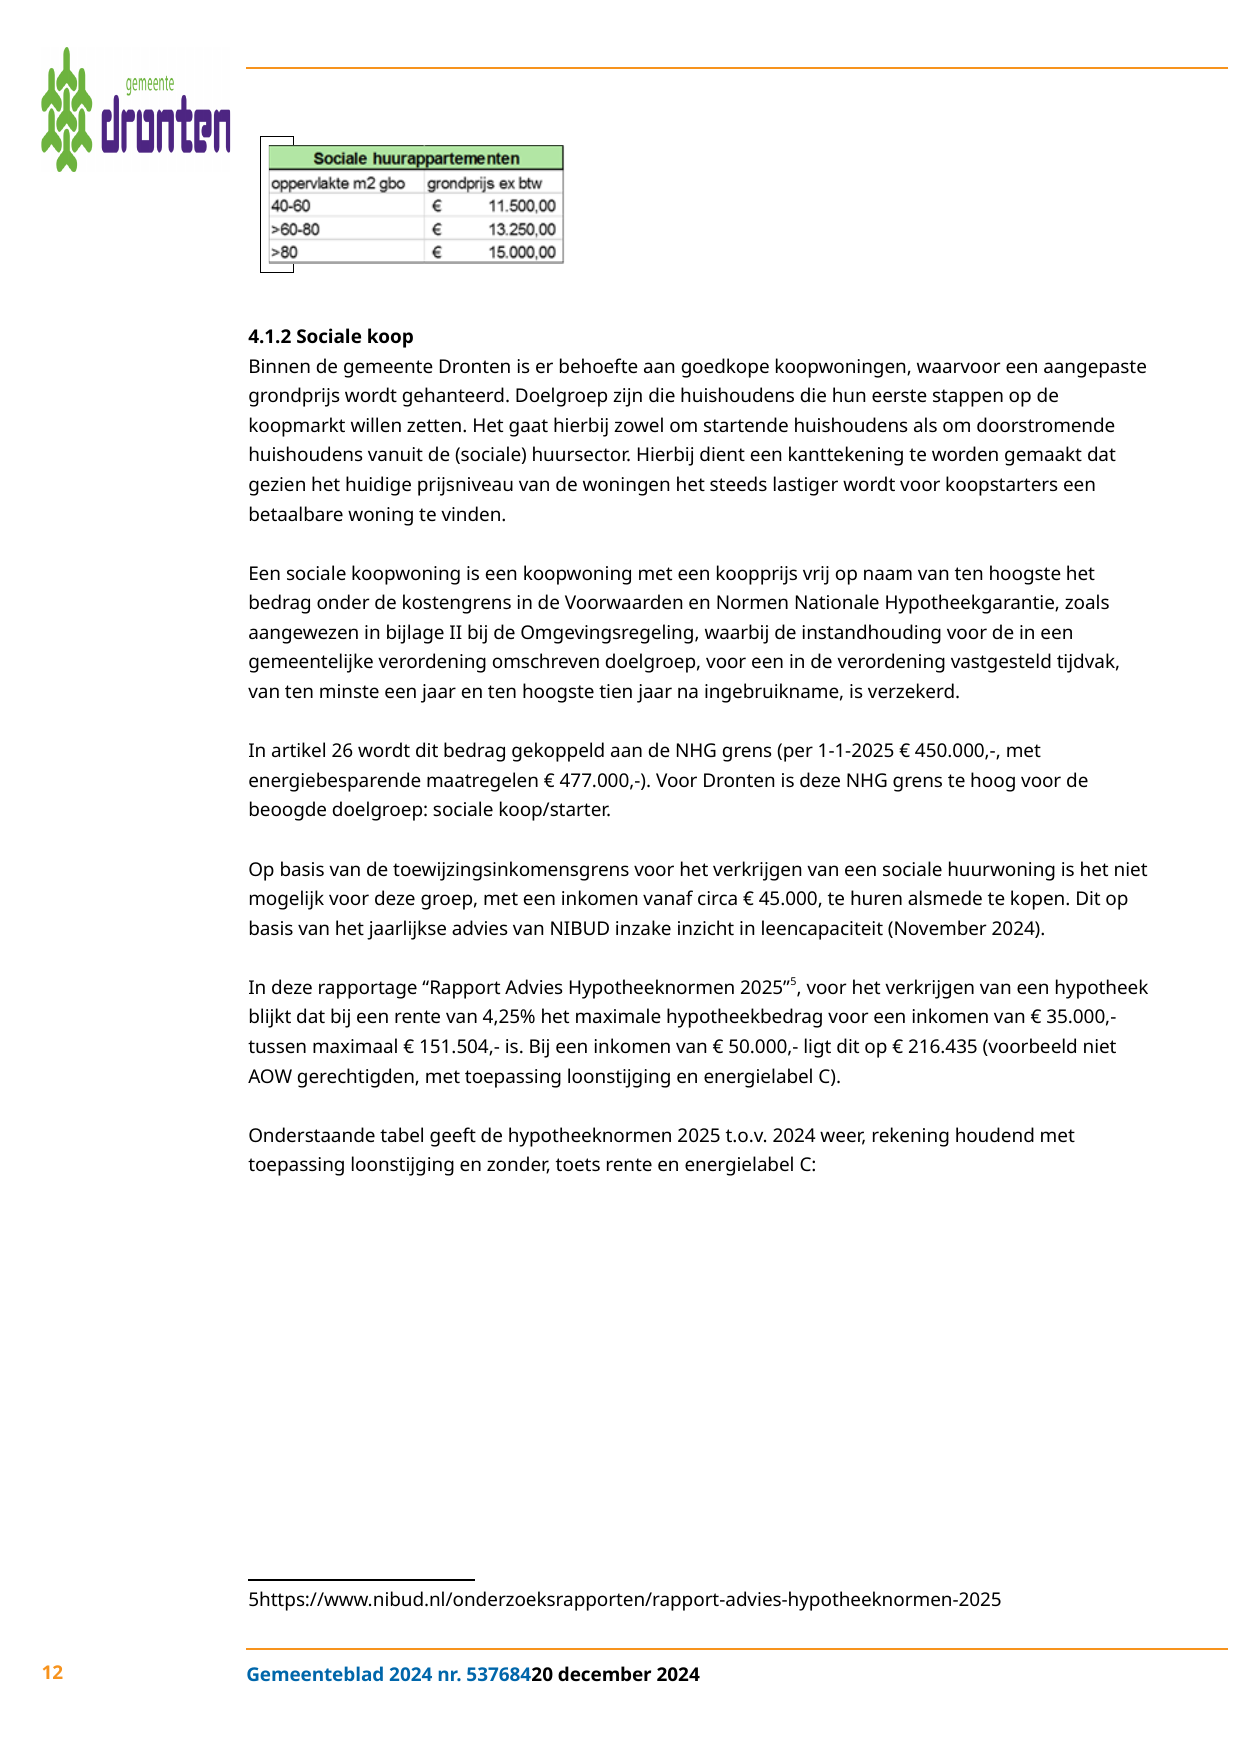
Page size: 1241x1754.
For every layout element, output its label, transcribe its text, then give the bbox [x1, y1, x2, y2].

picture [41, 47, 231, 172]
text Binnen de gemeente Dronten is er behoefte aan goedkope koopwoningen, waarvoor een aangepaste grondprijs wordt gehanteerd. Doelgroep zijn die huishoudens die hun eerste stappen op de koopmarkt willen zetten. Het gaat hierbij zowel om startende huishoudens als om doorstromende huishoudens vanuit de (sociale) huursector. Hierbij dient een kanttekening te worden gemaakt dat gezien het huidige prijsniveau van de woningen het steeds lastiger wordt voor koopstarters een betaalbare woning te vinden. [248, 353, 1152, 526]
text Een sociale koopwoning is een koopwoning met een koopprijs vrij op naam van ten hoogste het bedrag onder de kostengrens in de Voorwaarden en Normen Nationale Hypotheekgarantie, zoals aangewezen in bijlage II bij de Omgevingsregeling, waarbij de instandhouding voor de in een gemeentelijke verordening omschreven doelgroep, voor een in de verordening vastgesteld tijdvak, van ten minste een jaar en ten hoogste tien jaar na ingebruikname, is verzekerd. [248, 560, 1152, 704]
text https://www.nibud.nl/onderzoeksrapporten/rapport-advies-hypotheeknormen-2025 [248, 1586, 1152, 1612]
text Onderstaande tabel geeft de hypotheeknormen 2025 t.o.v. 2024 weer, rekening houdend met toepassing loonstijging en zonder, toets rente en energielabel C: [248, 1122, 1152, 1177]
text In deze rapportage “Rapport Advies Hypotheeknormen 2025”, voor het verkrijgen van een hypotheek blijkt dat bij een rente van 4,25% het maximale hypotheekbedrag voor een inkomen van € 35.000,- tussen maximaal € 151.504,- is. Bij een inkomen van € 50.000,- ligt dit op € 216.435 (voorbeeld niet AOW gerechtigden, met toepassing loonstijging en energielabel C). [248, 974, 1152, 1088]
text 4.1.2 Sociale koop [248, 323, 1152, 349]
picture [268, 145, 565, 264]
text In artikel 26 wordt dit bedrag gekoppeld aan de NHG grens (per 1-1-2025 € 450.000,-, met energiebesparende maatregelen € 477.000,-). Voor Dronten is deze NHG grens te hoog voor de beoogde doelgroep: sociale koop/starter. [248, 737, 1152, 822]
text Op basis van de toewijzingsinkomensgrens voor het verkrijgen van een sociale huurwoning is het niet mogelijk voor deze groep, met een inkomen vanaf circa € 45.000, te huren alsmede te kopen. Dit op basis van het jaarlijkse advies van NIBUD inzake inzicht in leencapaciteit (November 2024). [248, 856, 1152, 941]
